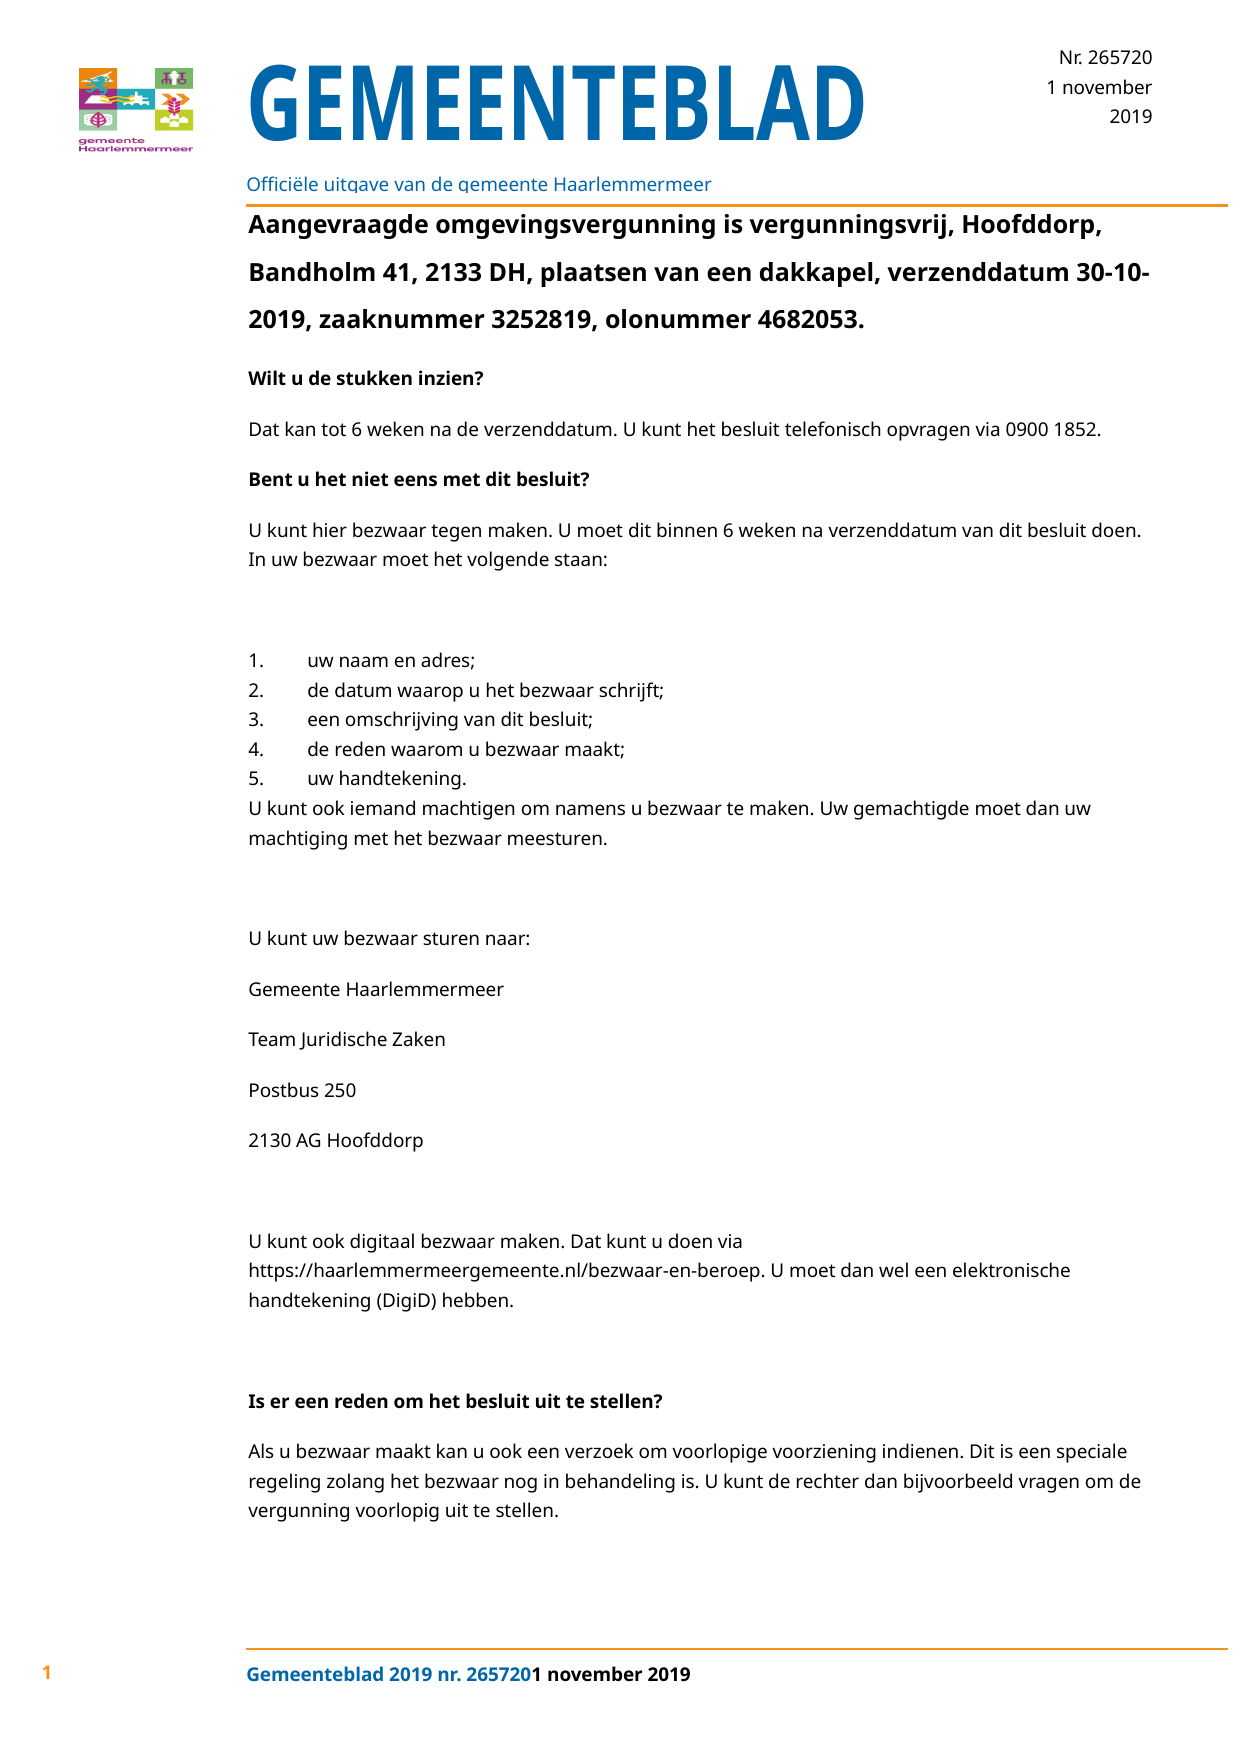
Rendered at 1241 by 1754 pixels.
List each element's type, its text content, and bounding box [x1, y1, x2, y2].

text U kunt ook iemand machtigen om namens u bezwaar te maken. Uw gemachtigde moet dan uw machtiging met het bezwaar meesturen. [248, 795, 1152, 850]
text Aangevraagde omgevingsvergunning is vergunningsvrij, Hoofddorp, Bandholm 41, 2133 DH, plaatsen van een dakkapel, verzenddatum 30-10-2019, zaaknummer 3252819, olonummer 4682053. [248, 207, 1152, 336]
list de reden waarom u bezwaar maakt; [248, 736, 1152, 762]
text Wilt u de stukken inzien? [248, 366, 1152, 391]
text U kunt hier bezwaar tegen maken. U moet dit binnen 6 weken na verzenddatum van dit besluit doen. In uw bezwaar moet het volgende staan: [248, 517, 1152, 572]
text Postbus 250 [248, 1077, 1152, 1102]
picture [41, 47, 231, 172]
text Is er een reden om het besluit uit te stellen? [248, 1388, 1152, 1414]
list een omschrijving van dit besluit; [248, 706, 1152, 732]
list uw handtekening. [248, 766, 1152, 791]
text Team Juridische Zaken [248, 1026, 1152, 1052]
text 2130 AG Hoofddorp [248, 1127, 1152, 1153]
text Dat kan tot 6 weken na de verzenddatum. U kunt het besluit telefonisch opvragen via 0900 1852. [248, 416, 1152, 442]
text U kunt ook digitaal bezwaar maken. Dat kunt u doen via https://haarlemmermeergemeente.nl/bezwaar-en-beroep. U moet dan wel een elektronische handtekening (DigiD) hebben. [248, 1228, 1152, 1313]
text Als u bezwaar maakt kan u ook een verzoek om voorlopige voorziening indienen. Dit is een speciale regeling zolang het bezwaar nog in behandeling is. U kunt de rechter dan bijvoorbeeld vragen om de vergunning voorlopig uit te stellen. [248, 1438, 1152, 1523]
list uw naam en adres; [248, 647, 1152, 673]
list de datum waarop u het bezwaar schrijft; [248, 677, 1152, 702]
text Gemeente Haarlemmermeer [248, 976, 1152, 1002]
text Bent u het niet eens met dit besluit? [248, 466, 1152, 492]
text U kunt uw bezwaar sturen naar: [248, 926, 1152, 951]
